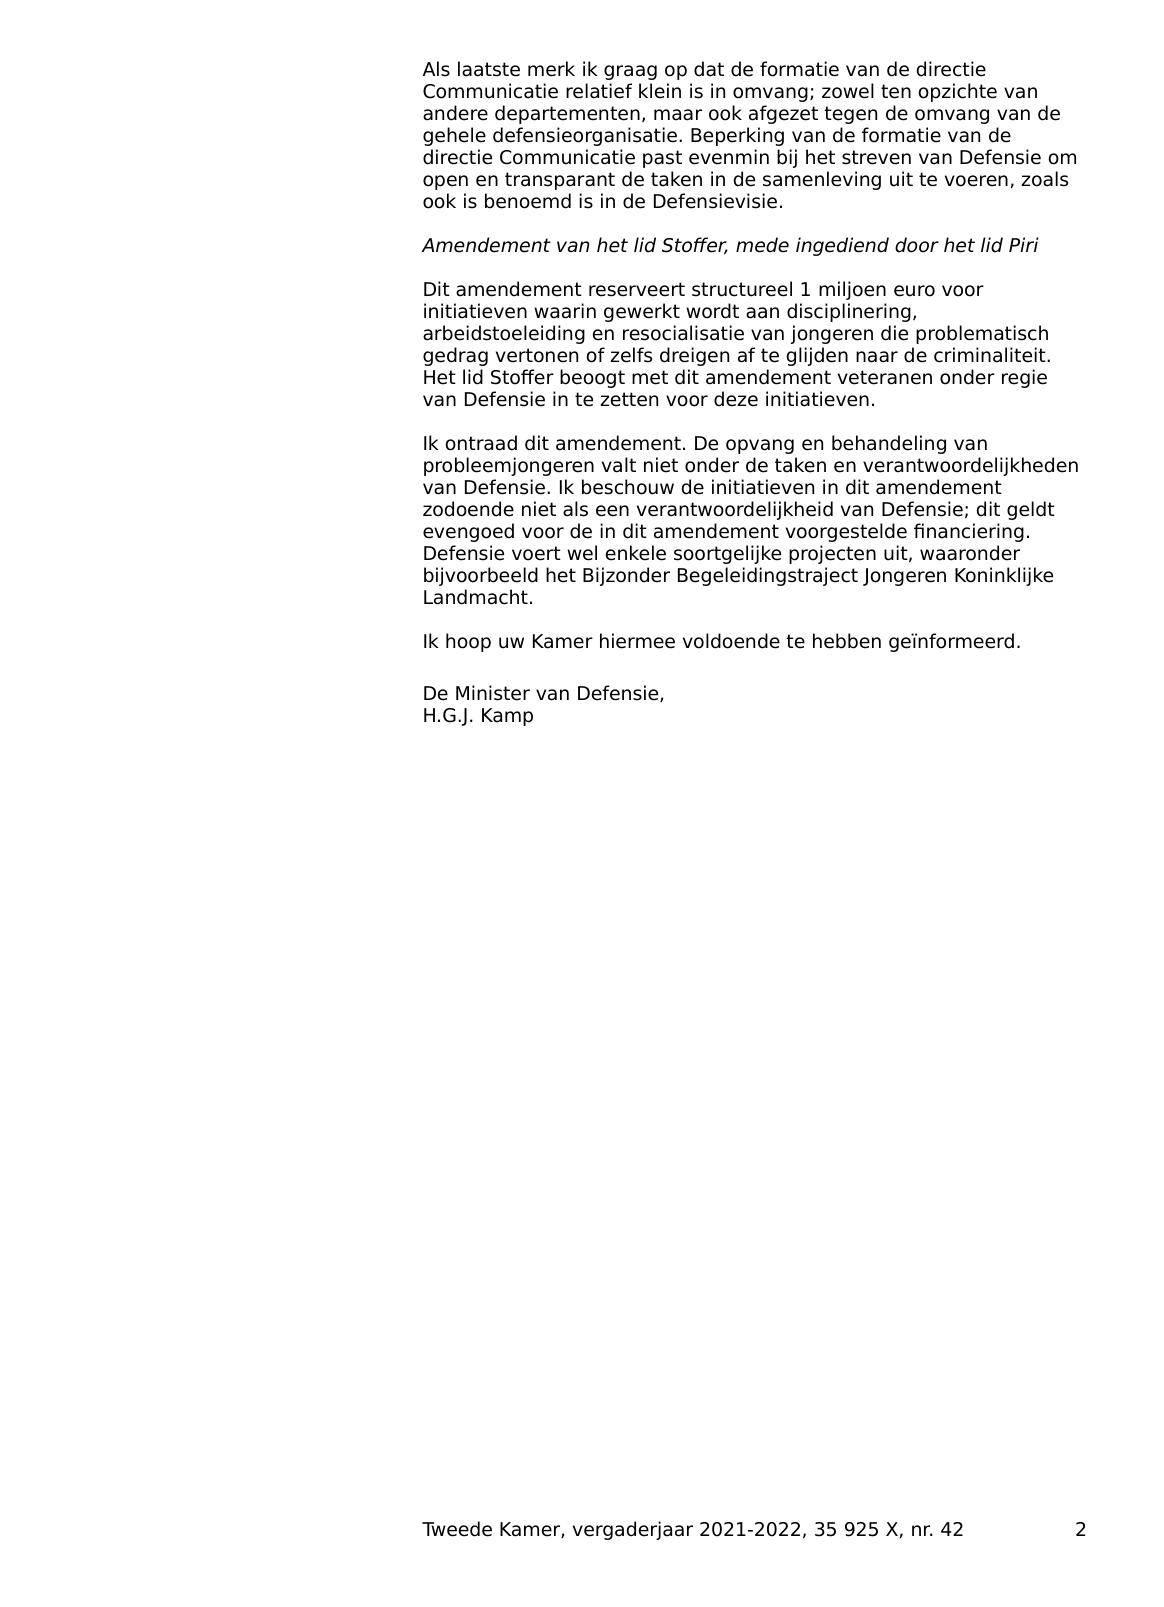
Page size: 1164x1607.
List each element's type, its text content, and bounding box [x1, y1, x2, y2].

text Ik ontraad dit amendement. De opvang en behandeling van probleemjongeren valt niet onder de taken en verantwoordelijkheden van Defensie. Ik beschouw de initiatieven in dit amendement zodoende niet als een verantwoordelijkheid van Defensie; dit geldt evengoed voor de in dit amendement voorgestelde financiering. Defensie voert wel enkele soortgelijke projecten uit, waaronder bijvoorbeeld het Bijzonder Begeleidingstraject Jongeren Koninklijke Landmacht. [422, 433, 1087, 609]
subtitle Amendement van het lid Stoffer, mede ingediend door het lid Piri [422, 235, 1087, 257]
text Als laatste merk ik graag op dat de formatie van de directie Communicatie relatief klein is in omvang; zowel ten opzichte van andere departementen, maar ook afgezet tegen de omvang van de gehele defensieorganisatie. Beperking van de formatie van de directie Communicatie past evenmin bij het streven van Defensie om open en transparant de taken in de samenleving uit te voeren, zoals ook is benoemd is in de Defensievisie. [422, 59, 1087, 213]
text Ik hoop uw Kamer hiermee voldoende te hebben geïnformeerd. [422, 631, 1087, 653]
text De Minister van Defensie, H.G.J. Kamp [422, 683, 1087, 727]
text Dit amendement reserveert structureel 1 miljoen euro voor initiatieven waarin gewerkt wordt aan disciplinering, arbeidstoeleiding en resocialisatie van jongeren die problematisch gedrag vertonen of zelfs dreigen af te glijden naar de criminaliteit. Het lid Stoffer beoogt met dit amendement veteranen onder regie van Defensie in te zetten voor deze initiatieven. [422, 279, 1087, 411]
